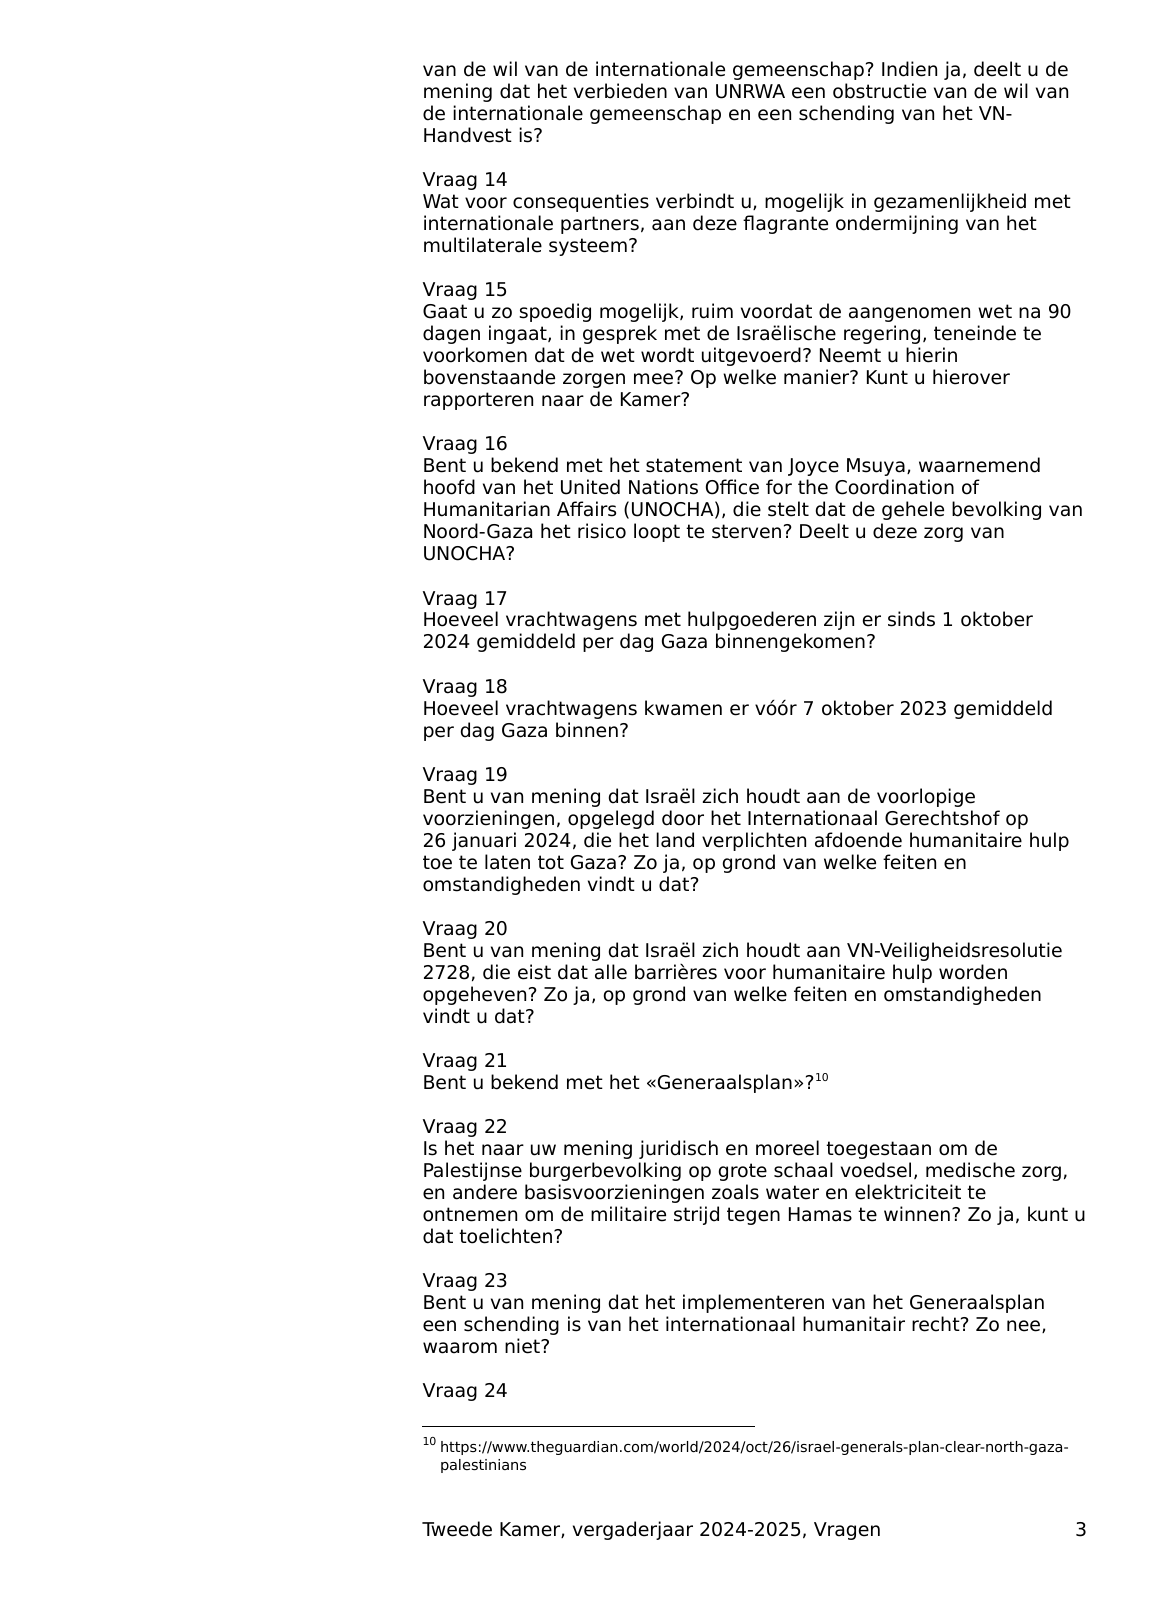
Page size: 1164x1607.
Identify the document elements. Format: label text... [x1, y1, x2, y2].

text Bent u bekend met het statement van Joyce Msuya, waarnemend hoofd van het United Nations Office for the Coordination of Humanitarian Affairs (UNOCHA), die stelt dat de gehele bevolking van Noord-Gaza het risico loopt te sterven? Deelt u deze zorg van UNOCHA? [422, 455, 1087, 565]
text Bent u van mening dat het implementeren van het Generaalsplan een schending is van het internationaal humanitair recht? Zo nee, waarom niet? [422, 1292, 1087, 1358]
text Gaat u zo spoedig mogelijk, ruim voordat de aangenomen wet na 90 dagen ingaat, in gesprek met de Israëlische regering, teneinde te voorkomen dat de wet wordt uitgevoerd? Neemt u hierin bovenstaande zorgen mee? Op welke manier? Kunt u hierover rapporteren naar de Kamer? [422, 301, 1087, 411]
text Vraag 21 [422, 1050, 1087, 1072]
text Bent u van mening dat Israël zich houdt aan VN-Veiligheidsresolutie 2728, die eist dat alle barrières voor humanitaire hulp worden opgeheven? Zo ja, op grond van welke feiten en omstandigheden vindt u dat? [422, 940, 1087, 1028]
text Hoeveel vrachtwagens met hulpgoederen zijn er sinds 1 oktober 2024 gemiddeld per dag Gaza binnengekomen? [422, 609, 1087, 653]
text Vraag 19 [422, 764, 1087, 786]
text https://www.theguardian.com/world/2024/oct/26/israel-generals-plan-clear-north-gaza-palestinians [422, 1435, 1087, 1474]
text Vraag 15 [422, 279, 1087, 301]
text Bent u bekend met het «Generaalsplan»? [422, 1072, 1087, 1094]
text Vraag 17 [422, 587, 1087, 609]
text Vraag 20 [422, 918, 1087, 940]
text Vraag 16 [422, 433, 1087, 455]
text Bent u van mening dat Israël zich houdt aan de voorlopige voorzieningen, opgelegd door het Internationaal Gerechtshof op 26 januari 2024, die het land verplichten afdoende humanitaire hulp toe te laten tot Gaza? Zo ja, op grond van welke feiten en omstandigheden vindt u dat? [422, 786, 1087, 896]
text Hoeveel vrachtwagens kwamen er vóór 7 oktober 2023 gemiddeld per dag Gaza binnen? [422, 697, 1087, 741]
text Vraag 14 [422, 169, 1087, 191]
text van de wil van de internationale gemeenschap? Indien ja, deelt u de mening dat het verbieden van UNRWA een obstructie van de wil van de internationale gemeenschap en een schending van het VN-Handvest is? [422, 59, 1087, 147]
text Vraag 22 [422, 1116, 1087, 1138]
text Is het naar uw mening juridisch en moreel toegestaan om de Palestijnse burgerbevolking op grote schaal voedsel, medische zorg, en andere basisvoorzieningen zoals water en elektriciteit te ontnemen om de militaire strijd tegen Hamas te winnen? Zo ja, kunt u dat toelichten? [422, 1138, 1087, 1248]
text Vraag 24 [422, 1380, 1087, 1402]
text Wat voor consequenties verbindt u, mogelijk in gezamenlijkheid met internationale partners, aan deze flagrante ondermijning van het multilaterale systeem? [422, 191, 1087, 257]
text Vraag 18 [422, 676, 1087, 697]
text Vraag 23 [422, 1270, 1087, 1292]
